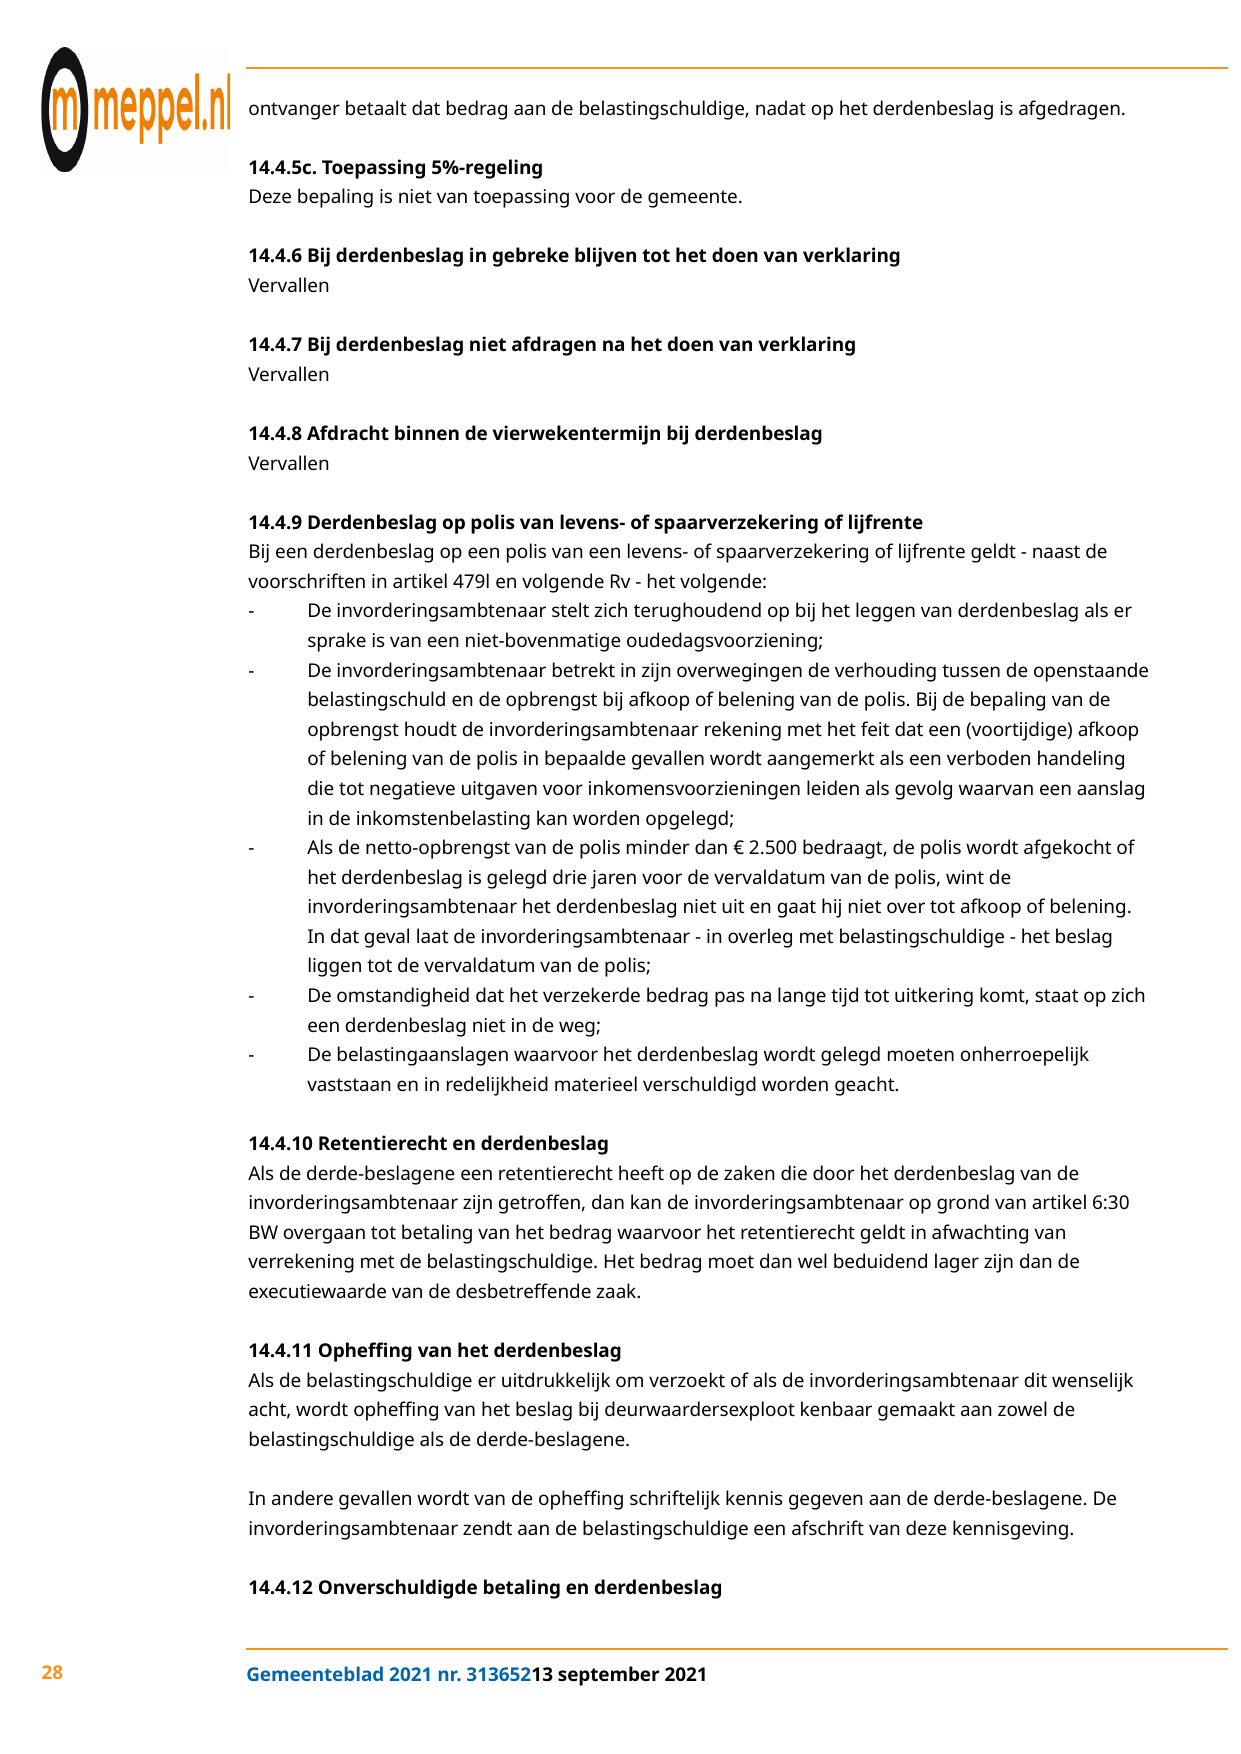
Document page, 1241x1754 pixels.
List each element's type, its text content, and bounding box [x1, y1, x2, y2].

text 14.4.12 Onverschuldigde betaling en derdenbeslag [248, 1574, 1152, 1600]
text 14.4.9 Derdenbeslag op polis van levens- of spaarverzekering of lijfrente [248, 509, 1152, 535]
picture [41, 47, 231, 172]
text ontvanger betaalt dat bedrag aan de belastingschuldige, nadat op het derdenbeslag is afgedragen. [248, 95, 1152, 121]
text Als de belastingschuldige er uitdrukkelijk om verzoekt of als de invorderingsambtenaar dit wenselijk acht, wordt opheffing van het beslag bij deurwaardersexploot kenbaar gemaakt aan zowel de belastingschuldige als de derde-beslagene. [248, 1367, 1152, 1452]
text Vervallen [248, 272, 1152, 298]
text 14.4.10 Retentierecht en derdenbeslag [248, 1130, 1152, 1156]
text Vervallen [248, 450, 1152, 476]
text 14.4.7 Bij derdenbeslag niet afdragen na het doen van verklaring [248, 331, 1152, 357]
list Als de netto-opbrengst van de polis minder dan € 2.500 bedraagt, de polis wordt afgekocht of het derdenbeslag is gelegd drie jaren voor de vervaldatum van de polis, wint de invorderingsambtenaar het derdenbeslag niet uit en gaat hij niet over tot afkoop of belening. In dat geval laat de invorderingsambtenaar - in overleg met belastingschuldige - het beslag liggen tot de vervaldatum van de polis; [248, 834, 1152, 978]
text Bij een derdenbeslag op een polis van een levens- of spaarverzekering of lijfrente geldt - naast de voorschriften in artikel 479l en volgende Rv - het volgende: [248, 538, 1152, 594]
list De invorderingsambtenaar stelt zich terughoudend op bij het leggen van derdenbeslag als er sprake is van een niet-bovenmatige oudedagsvoorziening; [248, 598, 1152, 653]
text 14.4.11 Opheffing van het derdenbeslag [248, 1337, 1152, 1363]
list De omstandigheid dat het verzekerde bedrag pas na lange tijd tot uitkering komt, staat op zich een derdenbeslag niet in de weg; [248, 982, 1152, 1038]
text Als de derde-beslagene een retentierecht heeft op de zaken die door het derdenbeslag van de invorderingsambtenaar zijn getroffen, dan kan de invorderingsambtenaar op grond van artikel 6:30 BW overgaan tot betaling van het bedrag waarvoor het retentierecht geldt in afwachting van verrekening met de belastingschuldige. Het bedrag moet dan wel beduidend lager zijn dan de executiewaarde van de desbetreffende zaak. [248, 1160, 1152, 1304]
list De invorderingsambtenaar betrekt in zijn overwegingen de verhouding tussen de openstaande belastingschuld en de opbrengst bij afkoop of belening van de polis. Bij de bepaling van de opbrengst houdt de invorderingsambtenaar rekening met het feit dat een (voortijdige) afkoop of belening van de polis in bepaalde gevallen wordt aangemerkt als een verboden handeling die tot negatieve uitgaven voor inkomensvoorzieningen leiden als gevolg waarvan een aanslag in de inkomstenbelasting kan worden opgelegd; [248, 657, 1152, 831]
text In andere gevallen wordt van de opheffing schriftelijk kennis gegeven aan de derde-beslagene. De invorderingsambtenaar zendt aan de belastingschuldige een afschrift van deze kennisgeving. [248, 1485, 1152, 1541]
text 14.4.6 Bij derdenbeslag in gebreke blijven tot het doen van verklaring [248, 243, 1152, 268]
text Deze bepaling is niet van toepassing voor de gemeente. [248, 183, 1152, 209]
text 14.4.5c. Toepassing 5%-regeling [248, 154, 1152, 180]
list De belastingaanslagen waarvoor het derdenbeslag wordt gelegd moeten onherroepelijk vaststaan en in redelijkheid materieel verschuldigd worden geacht. [248, 1041, 1152, 1097]
text 14.4.8 Afdracht binnen de vierwekentermijn bij derdenbeslag [248, 420, 1152, 446]
text Vervallen [248, 361, 1152, 387]
